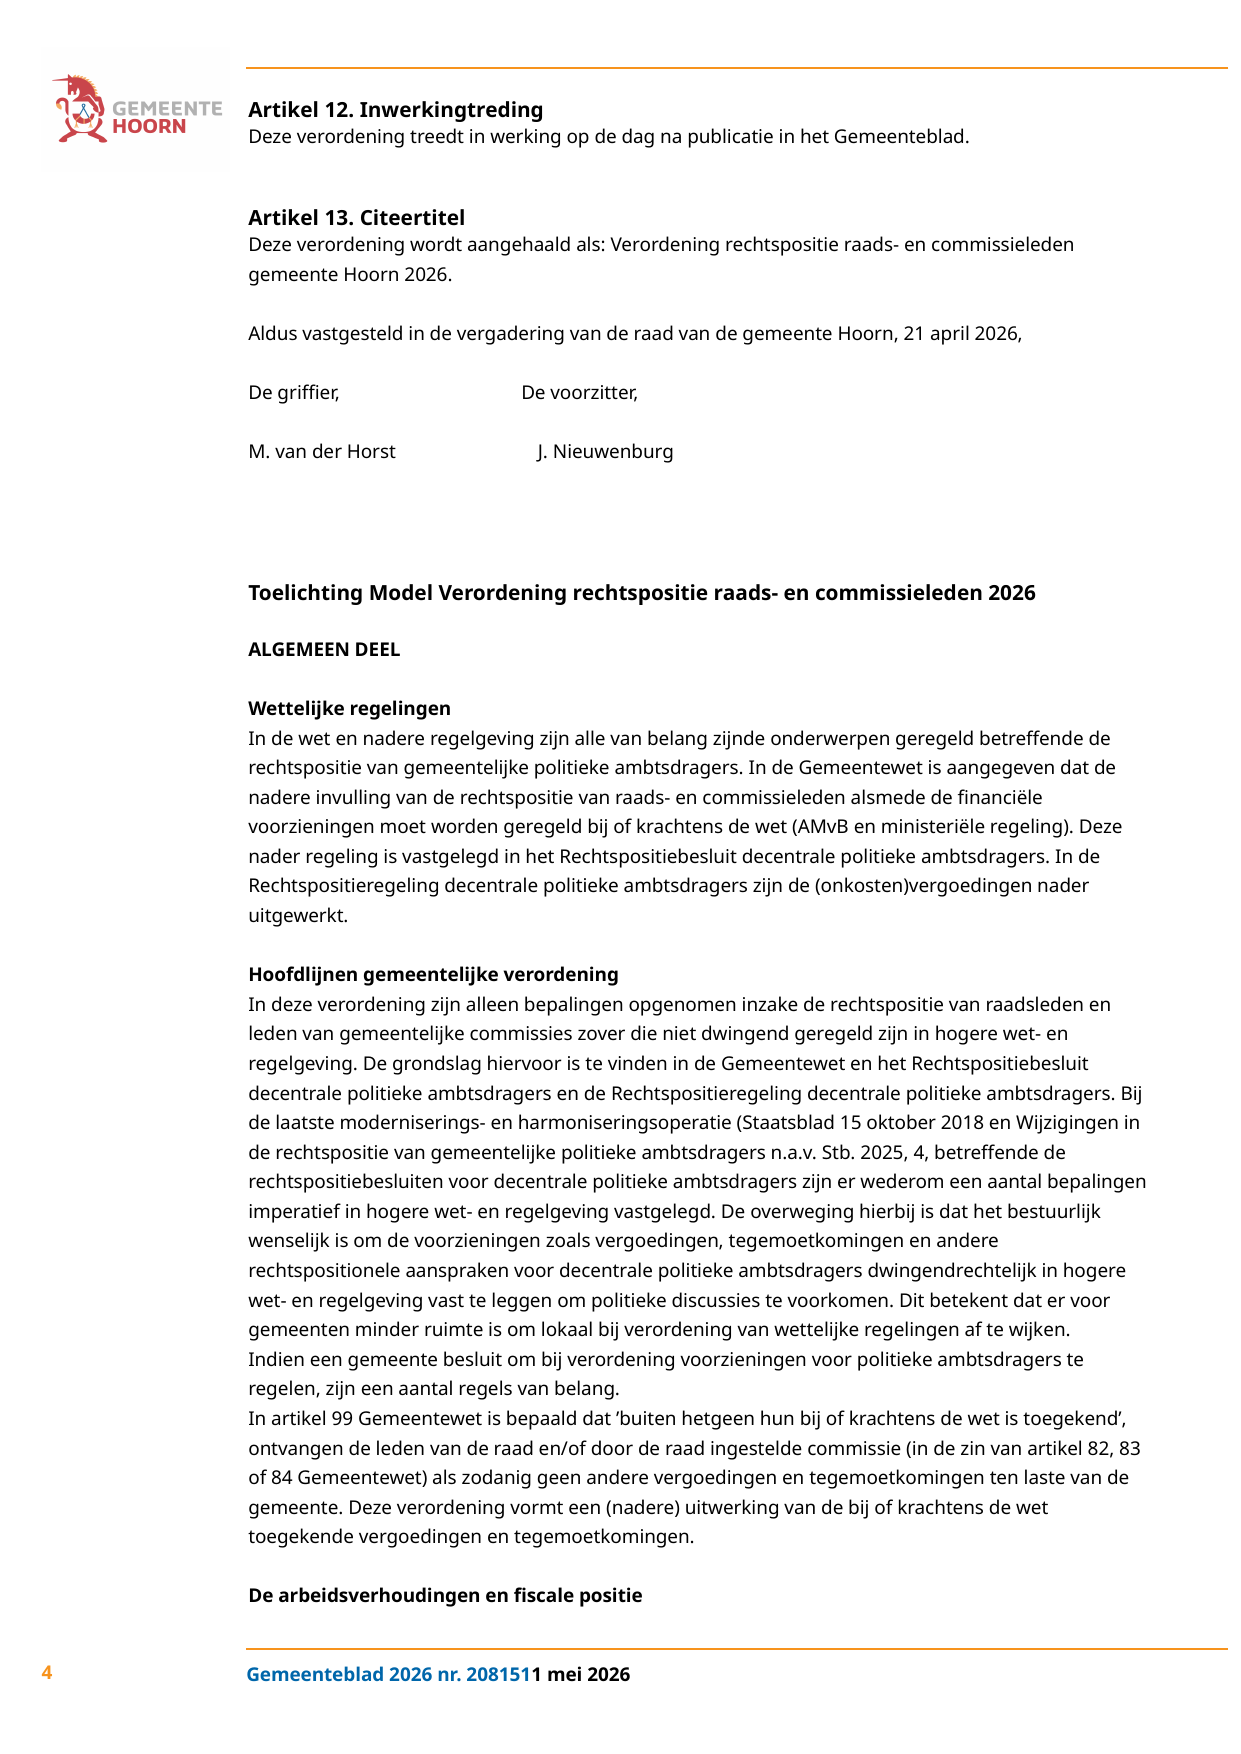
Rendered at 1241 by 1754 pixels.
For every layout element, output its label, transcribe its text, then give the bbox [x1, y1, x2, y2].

text Deze verordening wordt aangehaald als: Verordening rechtspositie raads- en commissieleden gemeente Hoorn 2026. [248, 232, 1152, 287]
text Wettelijke regelingen [248, 695, 1152, 721]
text Indien een gemeente besluit om bij verordening voorzieningen voor politieke ambtsdragers te regelen, zijn een aantal regels van belang. [248, 1346, 1152, 1401]
text Hoofdlijnen gemeentelijke verordening [248, 961, 1152, 987]
text ALGEMEEN DEEL [248, 636, 1152, 662]
text Aldus vastgesteld in de vergadering van de raad van de gemeente Hoorn, 21 april 2026, [248, 320, 1152, 346]
text Artikel 12. Inwerkingtreding [248, 95, 1152, 123]
text In deze verordening zijn alleen bepalingen opgenomen inzake de rechtspositie van raadsleden en leden van gemeentelijke commissies zover die niet dwingend geregeld zijn in hogere wet- en regelgeving. De grondslag hiervoor is te vinden in de Gemeentewet en het Rechtspositiebesluit decentrale politieke ambtsdragers en de Rechtspositieregeling decentrale politieke ambtsdragers. Bij de laatste moderniserings- en harmoniseringsoperatie (Staatsblad 15 oktober 2018 en Wijzigingen in de rechtspositie van gemeentelijke politieke ambtsdragers n.a.v. Stb. 2025, 4, betreffende de rechtspositiebesluiten voor decentrale politieke ambtsdragers zijn er wederom een aantal bepalingen imperatief in hogere wet- en regelgeving vastgelegd. De overweging hierbij is dat het bestuurlijk wenselijk is om de voorzieningen zoals vergoedingen, tegemoetkomingen en andere rechtspositionele aanspraken voor decentrale politieke ambtsdragers dwingendrechtelijk in hogere wet- en regelgeving vast te leggen om politieke discussies te voorkomen. Dit betekent dat er voor gemeenten minder ruimte is om lokaal bij verordening van wettelijke regelingen af te wijken. [248, 991, 1152, 1342]
text In de wet en nadere regelgeving zijn alle van belang zijnde onderwerpen geregeld betreffende de rechtspositie van gemeentelijke politieke ambtsdragers. In de Gemeentewet is aangegeven dat de nadere invulling van de rechtspositie van raads- en commissieleden alsmede de financiële voorzieningen moet worden geregeld bij of krachtens de wet (AMvB en ministeriële regeling). Deze nader regeling is vastgelegd in het Rechtspositiebesluit decentrale politieke ambtsdragers. In de Rechtspositieregeling decentrale politieke ambtsdragers zijn de (onkosten)vergoedingen nader uitgewerkt. [248, 725, 1152, 928]
text De griffier, De voorzitter, [248, 379, 1152, 405]
text Artikel 13. Citeertitel [248, 203, 1152, 232]
text Toelichting Model Verordening rechtspositie raads- en commissieleden 2026 [248, 578, 1152, 606]
text In artikel 99 Gemeentewet is bepaald dat ’buiten hetgeen hun bij of krachtens de wet is toegekend’, ontvangen de leden van de raad en/of door de raad ingestelde commissie (in de zin van artikel 82, 83 of 84 Gemeentewet) als zodanig geen andere vergoedingen en tegemoetkomingen ten laste van de gemeente. Deze verordening vormt een (nadere) uitwerking van de bij of krachtens de wet toegekende vergoedingen en tegemoetkomingen. [248, 1405, 1152, 1549]
text De arbeidsverhoudingen en fiscale positie [248, 1583, 1152, 1608]
text Deze verordening treedt in werking op de dag na publicatie in het Gemeenteblad. [248, 123, 1152, 149]
picture [41, 47, 231, 172]
text M. van der Horst J. Nieuwenburg [248, 439, 1152, 464]
